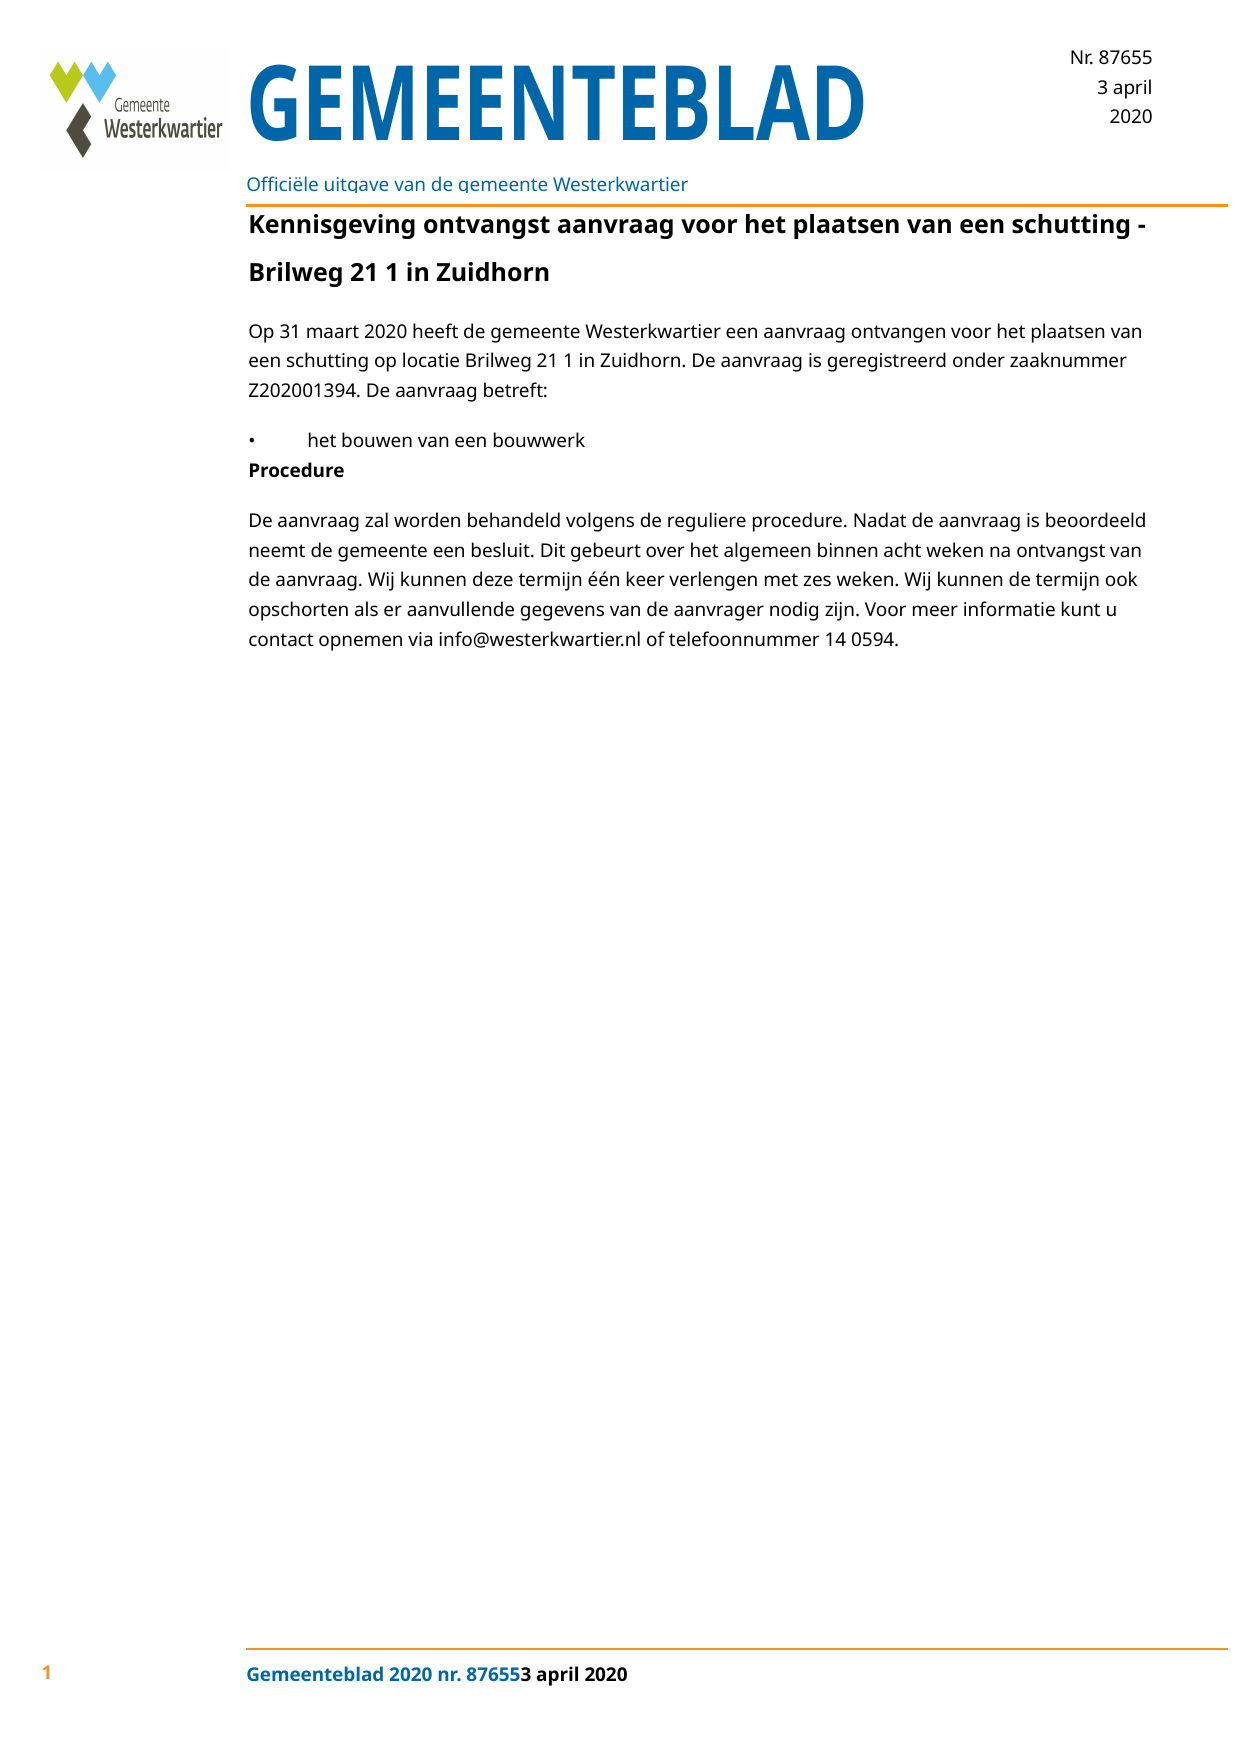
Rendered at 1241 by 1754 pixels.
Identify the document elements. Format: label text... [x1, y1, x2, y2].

picture [41, 47, 231, 172]
list het bouwen van een bouwwerk [248, 427, 1152, 453]
text Procedure [248, 457, 1152, 483]
text De aanvraag zal worden behandeld volgens de reguliere procedure. Nadat de aanvraag is beoordeeld neemt de gemeente een besluit. Dit gebeurt over het algemeen binnen acht weken na ontvangst van de aanvraag. Wij kunnen deze termijn één keer verlengen met zes weken. Wij kunnen de termijn ook opschorten als er aanvullende gegevens van de aanvrager nodig zijn. Voor meer informatie kunt u contact opnemen via info@westerkwartier.nl of telefoonnummer 14 0594. [248, 507, 1152, 652]
text Kennisgeving ontvangst aanvraag voor het plaatsen van een schutting - Brilweg 21 1 in Zuidhorn [248, 207, 1152, 288]
text Op 31 maart 2020 heeft de gemeente Westerkwartier een aanvraag ontvangen voor het plaatsen van een schutting op locatie Brilweg 21 1 in Zuidhorn. De aanvraag is geregistreerd onder zaaknummer Z202001394. De aanvraag betreft: [248, 318, 1152, 403]
